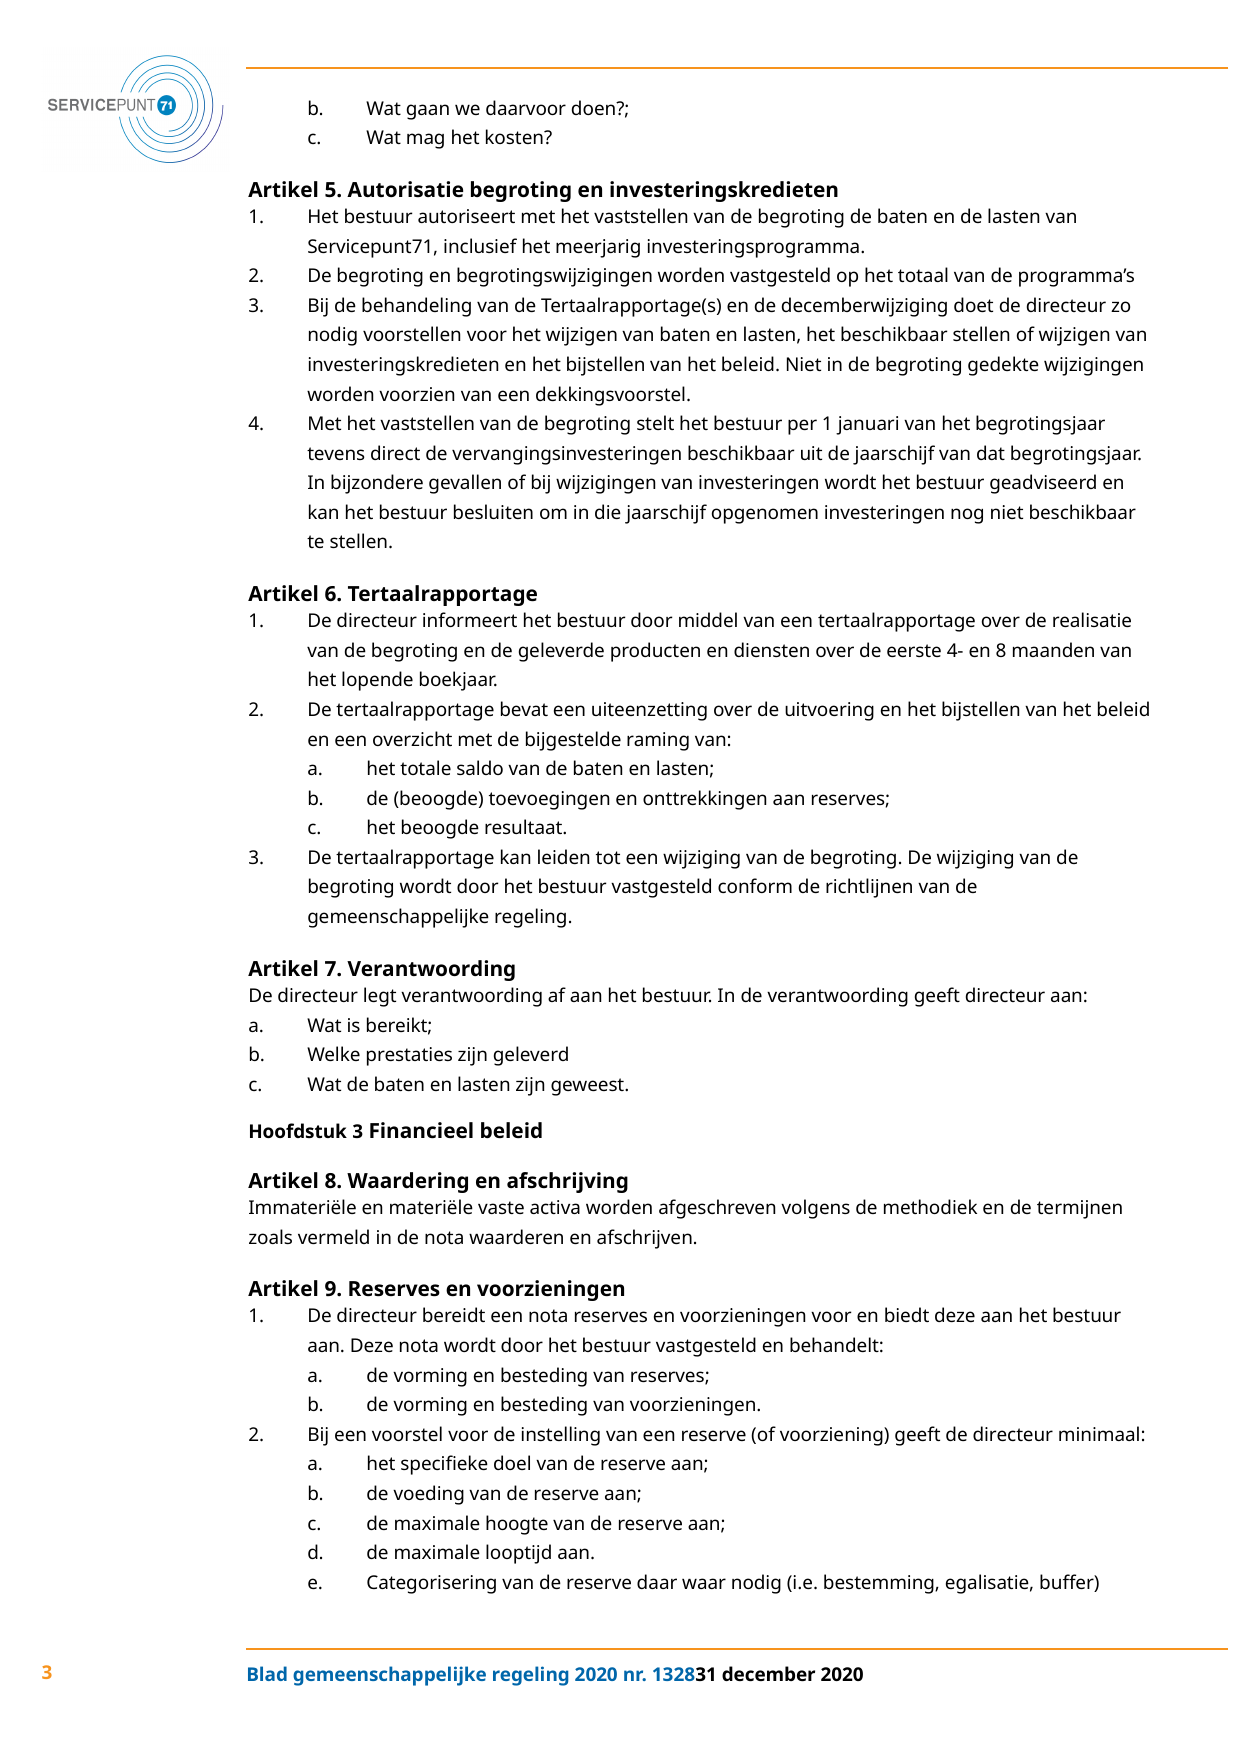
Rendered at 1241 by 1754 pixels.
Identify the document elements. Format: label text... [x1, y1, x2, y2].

list Welke prestaties zijn geleverd [248, 1041, 1152, 1067]
text Artikel 7. Verantwoording [248, 954, 1152, 982]
list Wat gaan we daarvoor doen?; [307, 95, 1152, 121]
list de vorming en besteding van voorzieningen. [307, 1391, 1152, 1417]
list De tertaalrapportage kan leiden tot een wijziging van de begroting. De wijziging van de begroting wordt door het bestuur vastgesteld conform de richtlijnen van de gemeenschappelijke regeling. [248, 844, 1152, 929]
text Immateriële en materiële vaste activa worden afgeschreven volgens de methodiek en de termijnen zoals vermeld in de nota waarderen en afschrijven. [248, 1194, 1152, 1249]
list De directeur bereidt een nota reserves en voorzieningen voor en biedt deze aan het bestuur aan. Deze nota wordt door het bestuur vastgesteld en behandelt: [248, 1303, 1152, 1358]
text Hoofdstuk 3 Financieel beleid [248, 1117, 1152, 1145]
list de maximale hoogte van de reserve aan; [307, 1510, 1152, 1536]
list het specifieke doel van de reserve aan; [307, 1451, 1152, 1476]
list Wat mag het kosten? [307, 124, 1152, 150]
list Wat de baten en lasten zijn geweest. [248, 1071, 1152, 1097]
list Bij de behandeling van de Tertaalrapportage(s) en de decemberwijziging doet de directeur zo nodig voorstellen voor het wijzigen van baten en lasten, het beschikbaar stellen of wijzigen van investeringskredieten en het bijstellen van het beleid. Niet in de begroting gedekte wijzigingen worden voorzien van een dekkingsvoorstel. [248, 292, 1152, 406]
list Met het vaststellen van de begroting stelt het bestuur per 1 januari van het begrotingsjaar tevens direct de vervangingsinvesteringen beschikbaar uit de jaarschijf van dat begrotingsjaar. In bijzondere gevallen of bij wijzigingen van investeringen wordt het bestuur geadviseerd en kan het bestuur besluiten om in die jaarschijf opgenomen investeringen nog niet beschikbaar te stellen. [248, 410, 1152, 554]
text Artikel 6. Tertaalrapportage [248, 579, 1152, 607]
list de voeding van de reserve aan; [307, 1480, 1152, 1506]
list de maximale looptijd aan. [307, 1539, 1152, 1565]
list Het bestuur autoriseert met het vaststellen van de begroting de baten en de lasten van Servicepunt71, inclusief het meerjarig investeringsprogramma. [248, 203, 1152, 258]
picture [41, 47, 231, 172]
list het totale saldo van de baten en lasten; [307, 755, 1152, 781]
text Artikel 5. Autorisatie begroting en investeringskredieten [248, 175, 1152, 203]
list De begroting en begrotingswijzigingen worden vastgesteld op het totaal van de programma’s [248, 262, 1152, 288]
list de (beoogde) toevoegingen en onttrekkingen aan reserves; [307, 785, 1152, 811]
list Categorisering van de reserve daar waar nodig (i.e. bestemming, egalisatie, buffer) [307, 1569, 1152, 1595]
list Wat is bereikt; [248, 1012, 1152, 1037]
list de vorming en besteding van reserves; [307, 1362, 1152, 1388]
list Bij een voorstel voor de instelling van een reserve (of voorziening) geeft de directeur minimaal: [248, 1421, 1152, 1447]
text Artikel 8. Waardering en afschrijving [248, 1166, 1152, 1194]
list het beoogde resultaat. [307, 814, 1152, 840]
list De directeur informeert het bestuur door middel van een tertaalrapportage over de realisatie van de begroting en de geleverde producten en diensten over de eerste 4- en 8 maanden van het lopende boekjaar. [248, 607, 1152, 692]
list De tertaalrapportage bevat een uiteenzetting over de uitvoering en het bijstellen van het beleid en een overzicht met de bijgestelde raming van: [248, 696, 1152, 752]
text Artikel 9. Reserves en voorzieningen [248, 1274, 1152, 1303]
text De directeur legt verantwoording af aan het bestuur. In de verantwoording geeft directeur aan: [248, 982, 1152, 1008]
